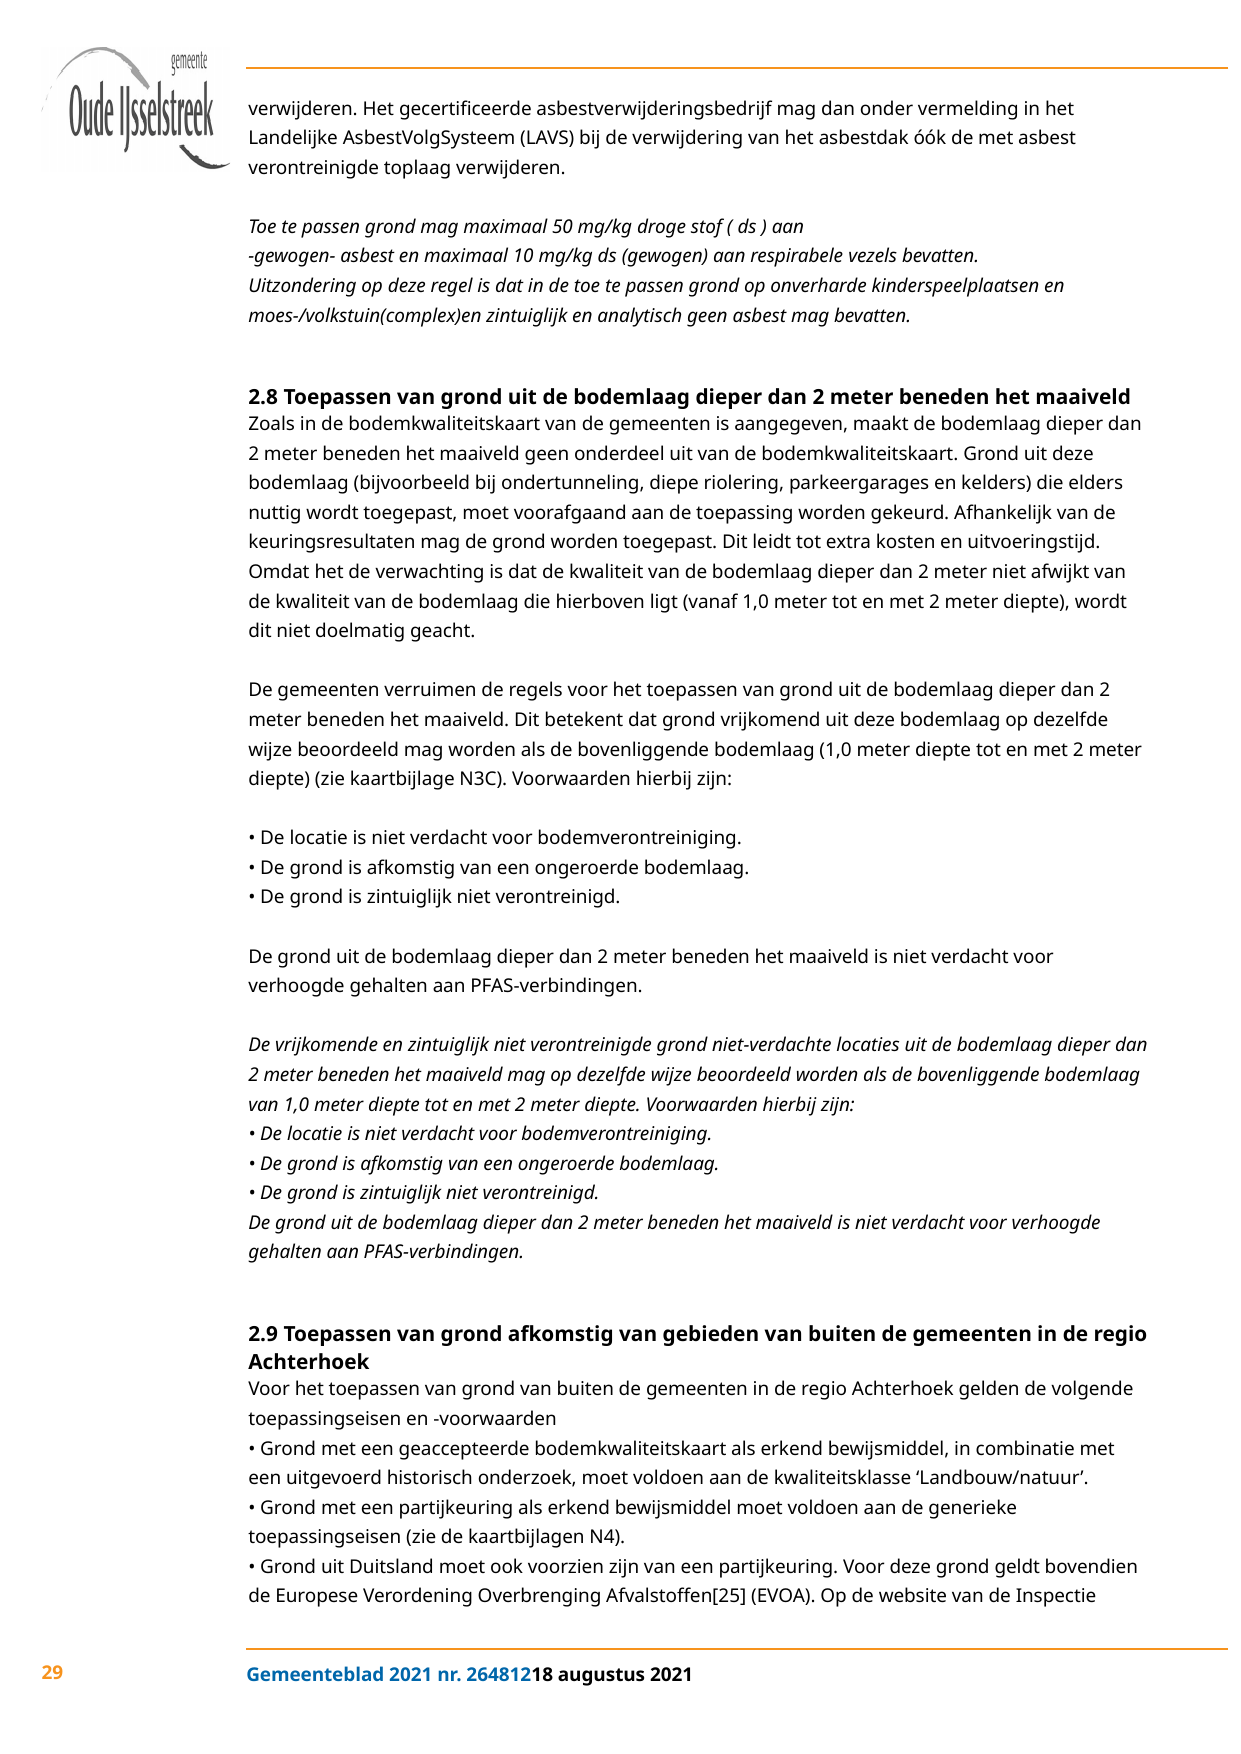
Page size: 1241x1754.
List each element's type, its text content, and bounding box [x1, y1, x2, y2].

text Voor het toepassen van grond van buiten de gemeenten in de regio Achterhoek gelden de volgende toepassingseisen en -voorwaarden [248, 1376, 1152, 1431]
text De grond uit de bodemlaag dieper dan 2 meter beneden het maaiveld is niet verdacht voor verhoogde gehalten aan PFAS-verbindingen. [248, 1209, 1152, 1264]
text • De locatie is niet verdacht voor bodemverontreiniging. [248, 1120, 1152, 1146]
text De gemeenten verruimen de regels voor het toepassen van grond uit de bodemlaag dieper dan 2 meter beneden het maaiveld. Dit betekent dat grond vrijkomend uit deze bodemlaag op dezelfde wijze beoordeeld mag worden als de bovenliggende bodemlaag (1,0 meter diepte tot en met 2 meter diepte) (zie kaartbijlage N3C). Voorwaarden hierbij zijn: [248, 677, 1152, 791]
text • Grond met een geaccepteerde bodemkwaliteitskaart als erkend bewijsmiddel, in combinatie met een uitgevoerd historisch onderzoek, moet voldoen aan de kwaliteitsklasse ‘Landbouw/natuur’. [248, 1435, 1152, 1490]
text • Grond met een partijkeuring als erkend bewijsmiddel moet voldoen aan de generieke toepassingseisen (zie de kaartbijlagen N4). [248, 1494, 1152, 1549]
text -gewogen- asbest en maximaal 10 mg/kg ds (gewogen) aan respirabele vezels bevatten. [248, 243, 1152, 268]
text Uitzondering op deze regel is dat in de toe te passen grond op onverharde kinderspeelplaatsen en moes-/volkstuin(complex)en zintuiglijk en analytisch geen asbest mag bevatten. [248, 272, 1152, 328]
text • De grond is zintuiglijk niet verontreinigd. [248, 884, 1152, 909]
text De grond uit de bodemlaag dieper dan 2 meter beneden het maaiveld is niet verdacht voor verhoogde gehalten aan PFAS-verbindingen. [248, 943, 1152, 998]
text 2.8 Toepassen van grond uit de bodemlaag dieper dan 2 meter beneden het maaiveld [248, 382, 1152, 410]
text Zoals in de bodemkwaliteitskaart van de gemeenten is aangegeven, maakt de bodemlaag dieper dan 2 meter beneden het maaiveld geen onderdeel uit van de bodemkwaliteitskaart. Grond uit deze bodemlaag (bijvoorbeeld bij ondertunneling, diepe riolering, parkeergarages en kelders) die elders nuttig wordt toegepast, moet voorafgaand aan de toepassing worden gekeurd. Afhankelijk van de keuringsresultaten mag de grond worden toegepast. Dit leidt tot extra kosten en uitvoeringstijd. Omdat het de verwachting is dat de kwaliteit van de bodemlaag dieper dan 2 meter niet afwijkt van de kwaliteit van de bodemlaag die hierboven ligt (vanaf 1,0 meter tot en met 2 meter diepte), wordt dit niet doelmatig geacht. [248, 410, 1152, 643]
text • De locatie is niet verdacht voor bodemverontreiniging. [248, 824, 1152, 850]
text • De grond is afkomstig van een ongeroerde bodemlaag. [248, 854, 1152, 880]
text • Grond uit Duitsland moet ook voorzien zijn van een partijkeuring. Voor deze grond geldt bovendien de Europese Verordening Overbrenging Afvalstoffen[25] (EVOA). Op de website van de Inspectie [248, 1553, 1152, 1608]
text 2.9 Toepassen van grond afkomstig van gebieden van buiten de gemeenten in de regio Achterhoek [248, 1319, 1152, 1376]
text De vrijkomende en zintuiglijk niet verontreinigde grond niet-verdachte locaties uit de bodemlaag dieper dan 2 meter beneden het maaiveld mag op dezelfde wijze beoordeeld worden als de bovenliggende bodemlaag van 1,0 meter diepte tot en met 2 meter diepte. Voorwaarden hierbij zijn: [248, 1032, 1152, 1116]
picture [41, 47, 231, 172]
text • De grond is afkomstig van een ongeroerde bodemlaag. [248, 1150, 1152, 1176]
text Toe te passen grond mag maximaal 50 mg/kg droge stof ( ds ) aan [248, 213, 1152, 239]
text • De grond is zintuiglijk niet verontreinigd. [248, 1179, 1152, 1205]
text verwijderen. Het gecertificeerde asbestverwijderingsbedrijf mag dan onder vermelding in het Landelijke AsbestVolgSysteem (LAVS) bij de verwijdering van het asbestdak óók de met asbest verontreinigde toplaag verwijderen. [248, 95, 1152, 180]
